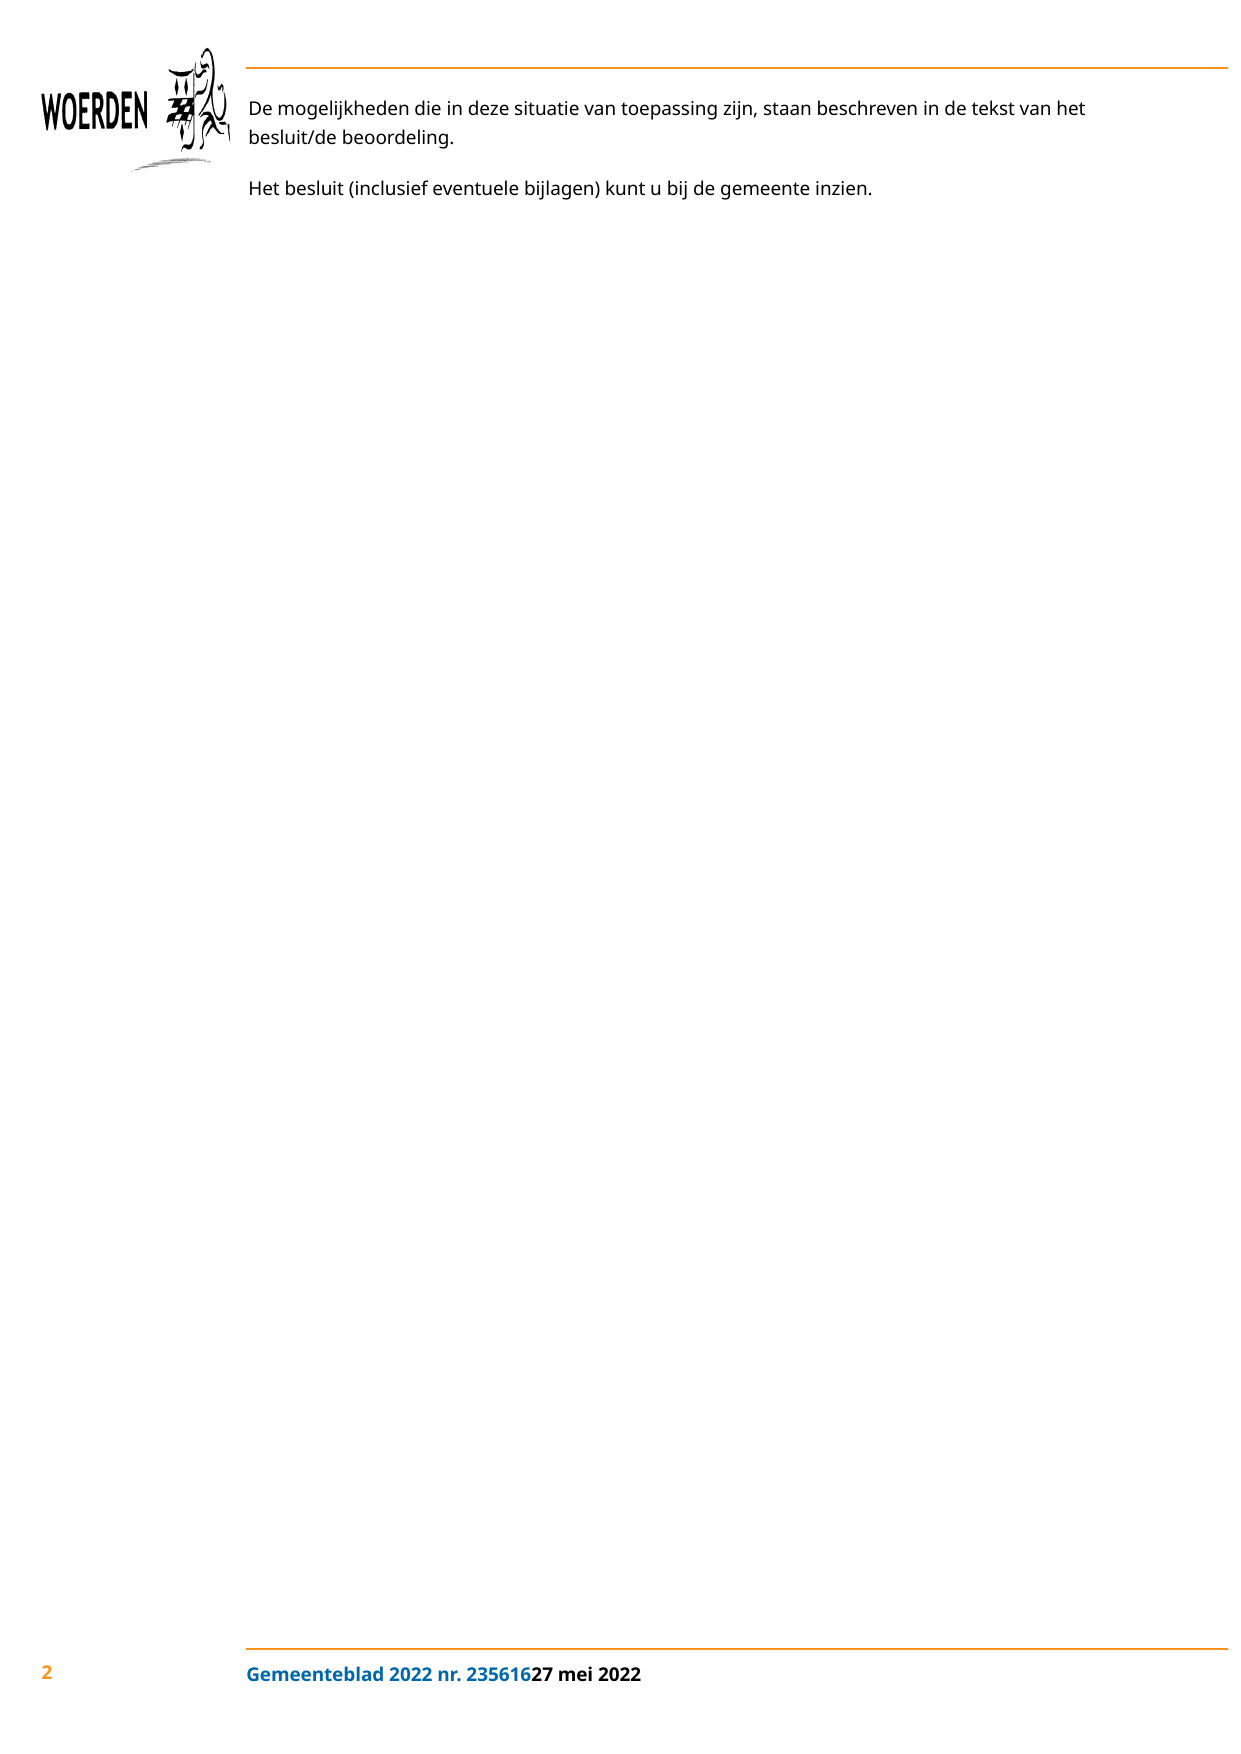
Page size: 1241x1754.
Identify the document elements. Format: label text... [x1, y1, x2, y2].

text Het besluit (inclusief eventuele bijlagen) kunt u bij de gemeente inzien. [248, 175, 1152, 201]
picture [41, 47, 231, 172]
text De mogelijkheden die in deze situatie van toepassing zijn, staan beschreven in de tekst van het besluit/de beoordeling. [248, 95, 1152, 150]
